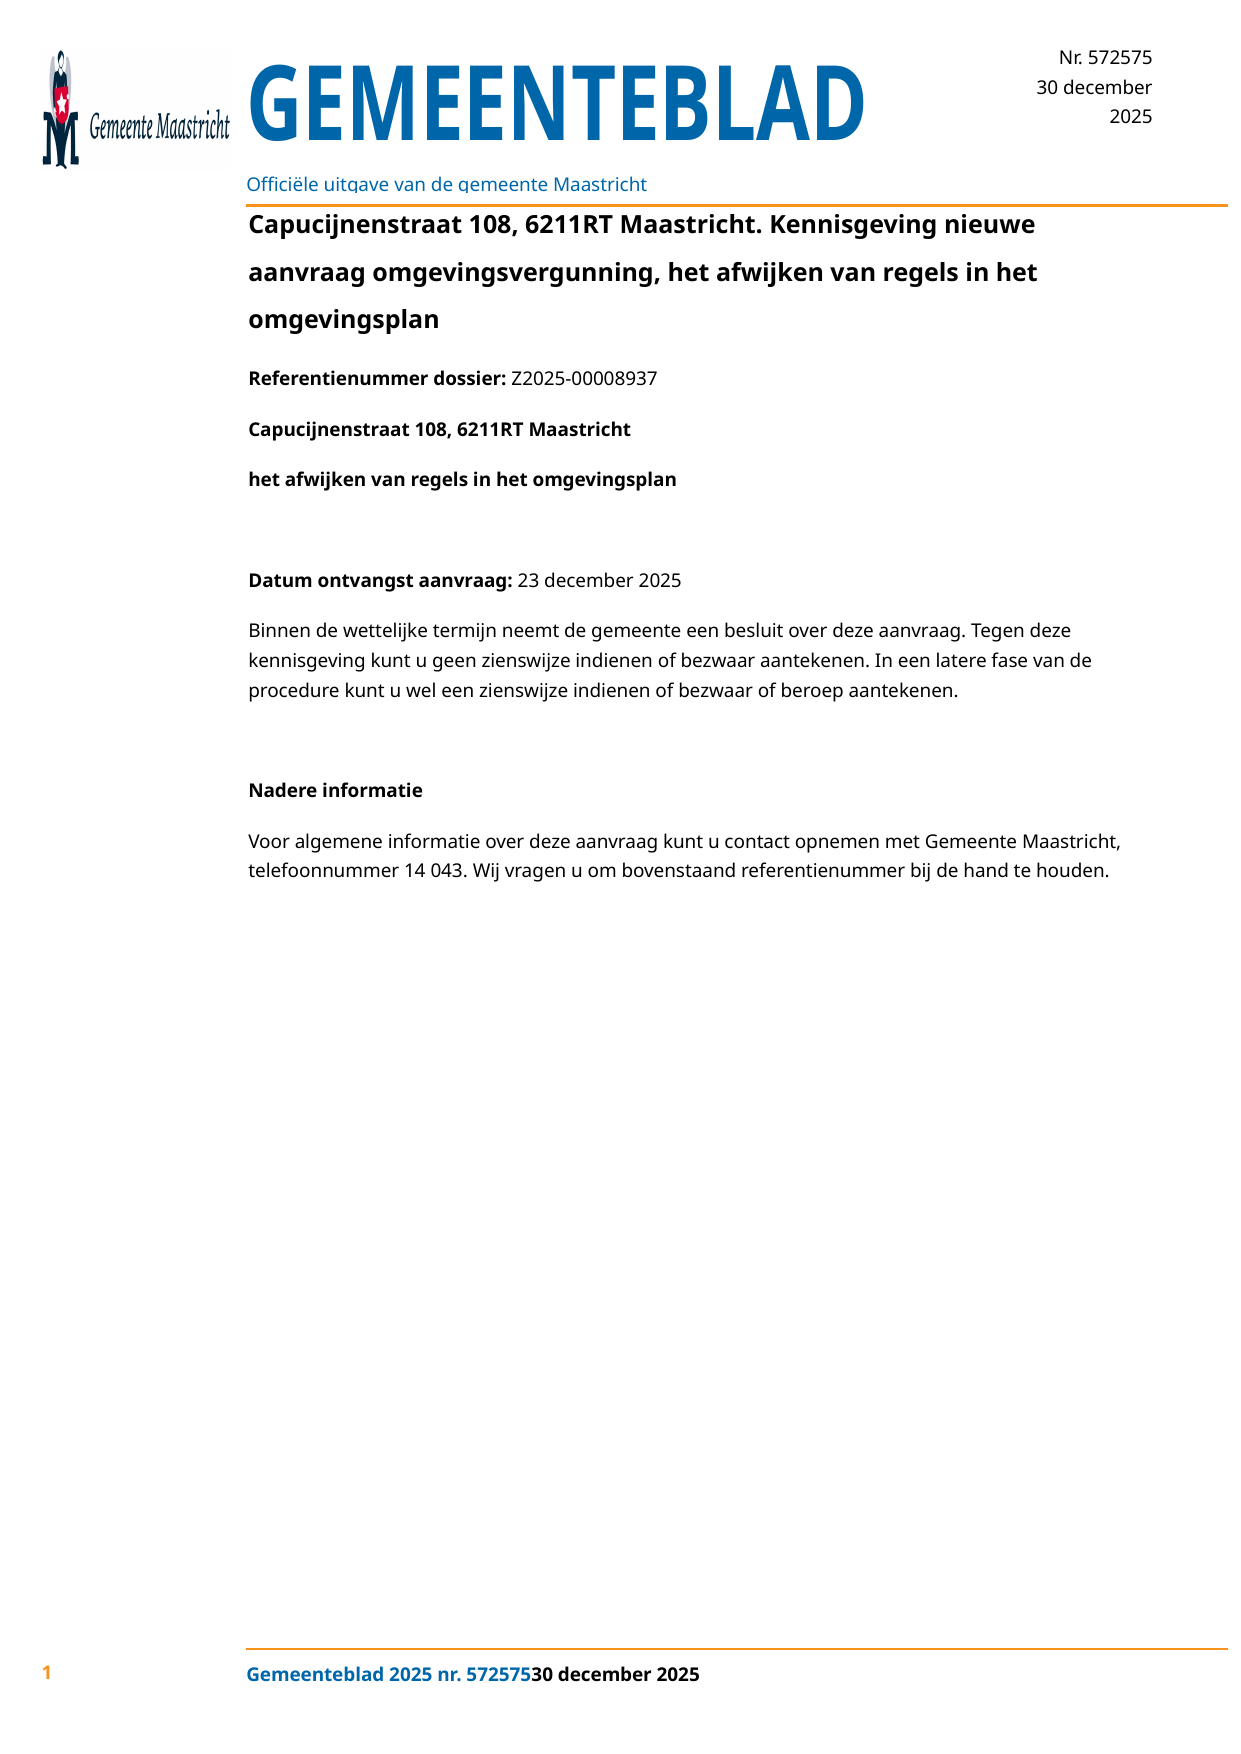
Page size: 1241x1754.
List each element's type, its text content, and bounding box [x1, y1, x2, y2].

text Datum ontvangst aanvraag: 23 december 2025 [248, 567, 1152, 593]
text het afwijken van regels in het omgevingsplan [248, 466, 1152, 492]
text Capucijnenstraat 108, 6211RT Maastricht. Kennisgeving nieuwe aanvraag omgevingsvergunning, het afwijken van regels in het omgevingsplan [248, 207, 1152, 336]
text Referentienummer dossier: Z2025-00008937 [248, 366, 1152, 391]
text Voor algemene informatie over deze aanvraag kunt u contact opnemen met Gemeente Maastricht, telefoonnummer 14 043. Wij vragen u om bovenstaand referentienummer bij de hand te houden. [248, 828, 1152, 883]
text Capucijnenstraat 108, 6211RT Maastricht [248, 416, 1152, 442]
picture [41, 47, 231, 172]
text Nadere informatie [248, 778, 1152, 803]
text Binnen de wettelijke termijn neemt de gemeente een besluit over deze aanvraag. Tegen deze kennisgeving kunt u geen zienswijze indienen of bezwaar aantekenen. In een latere fase van de procedure kunt u wel een zienswijze indienen of bezwaar of beroep aantekenen. [248, 618, 1152, 702]
